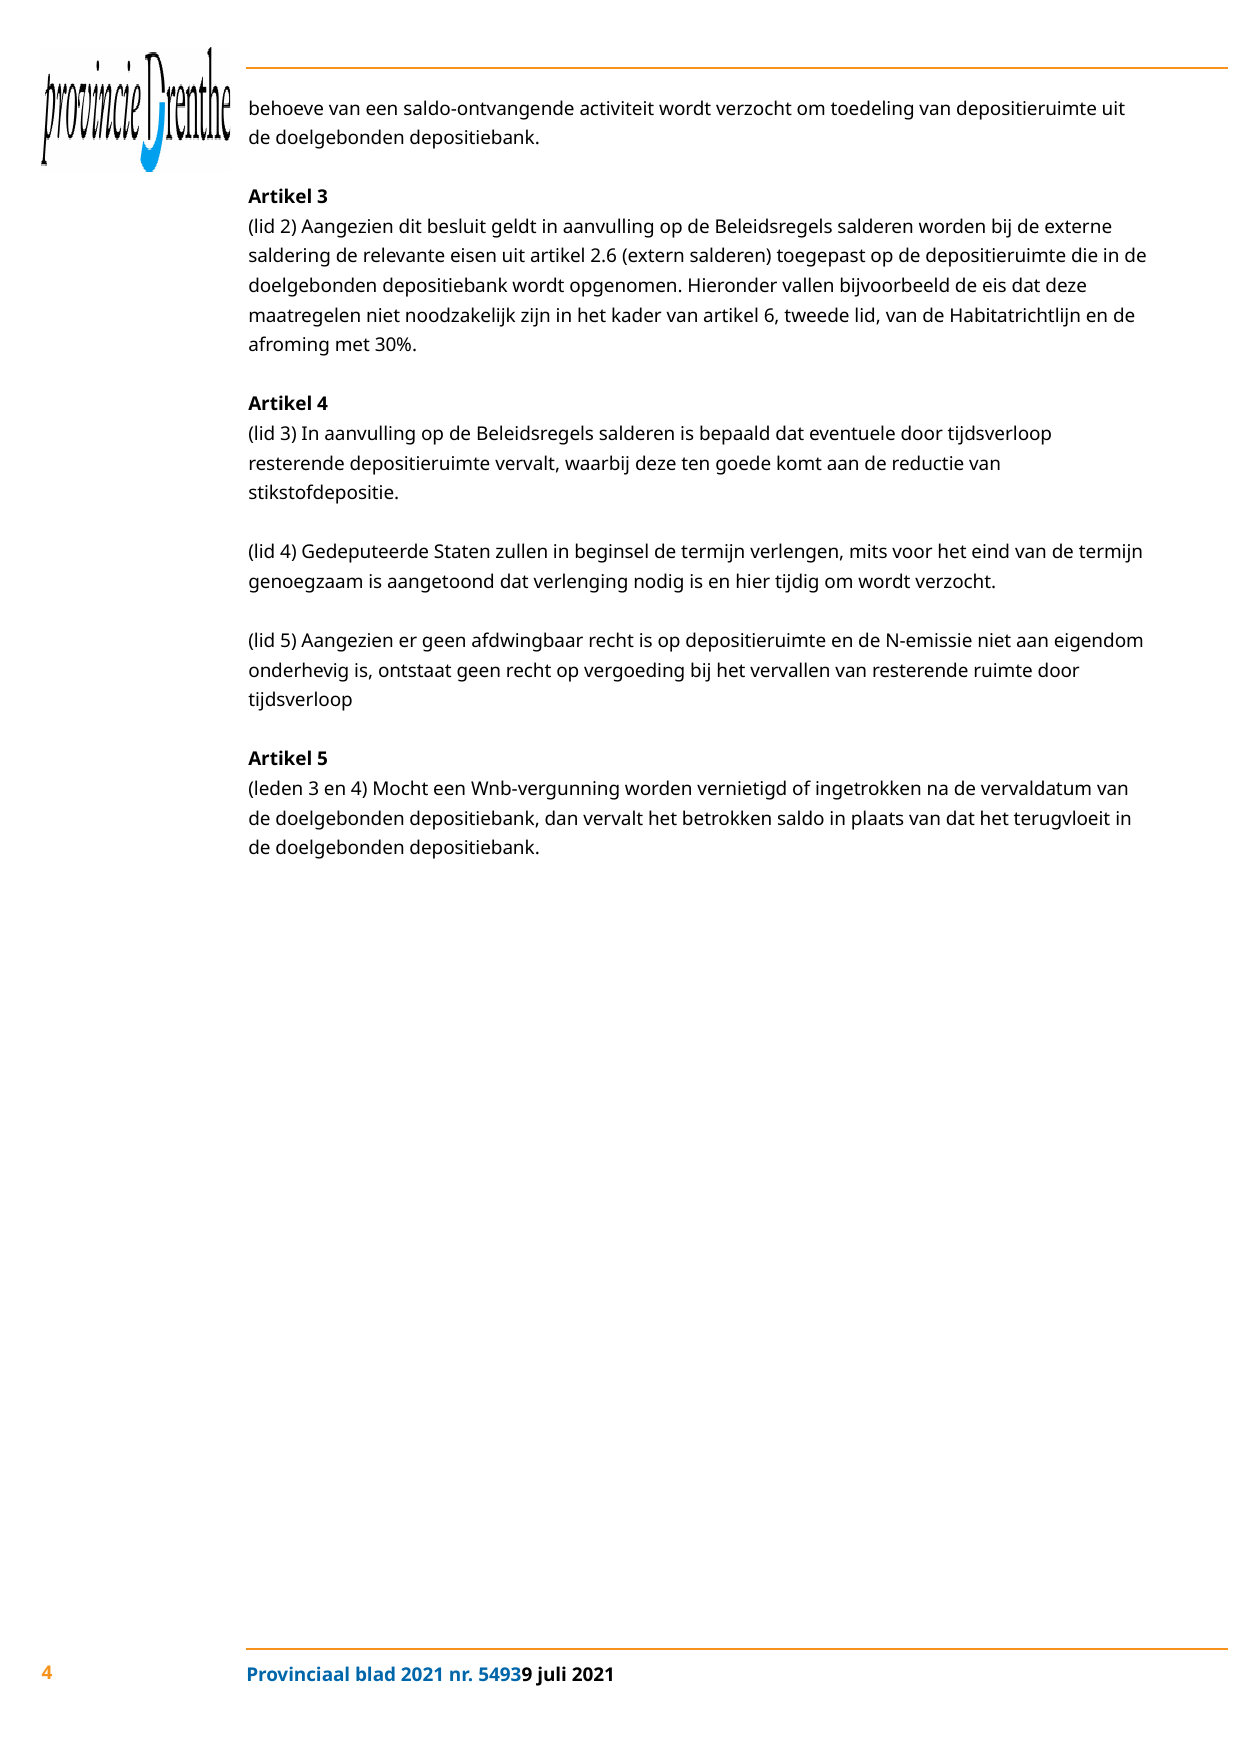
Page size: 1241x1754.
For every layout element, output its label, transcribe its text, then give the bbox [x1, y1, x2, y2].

text Artikel 5 [248, 746, 1152, 771]
text Artikel 3 [248, 183, 1152, 209]
text (lid 2) Aangezien dit besluit geldt in aanvulling op de Beleidsregels salderen worden bij de externe saldering de relevante eisen uit artikel 2.6 (extern salderen) toegepast op de depositieruimte die in de doelgebonden depositiebank wordt opgenomen. Hieronder vallen bijvoorbeeld de eis dat deze maatregelen niet noodzakelijk zijn in het kader van artikel 6, tweede lid, van de Habitatrichtlijn en de afroming met 30%. [248, 213, 1152, 357]
text Artikel 4 [248, 391, 1152, 416]
text (lid 4) Gedeputeerde Staten zullen in beginsel de termijn verlengen, mits voor het eind van de termijn genoegzaam is aangetoond dat verlenging nodig is en hier tijdig om wordt verzocht. [248, 538, 1152, 594]
picture [41, 47, 231, 172]
text (lid 3) In aanvulling op de Beleidsregels salderen is bepaald dat eventuele door tijdsverloop resterende depositieruimte vervalt, waarbij deze ten goede komt aan de reductie van stikstofdepositie. [248, 420, 1152, 505]
text (leden 3 en 4) Mocht een Wnb-vergunning worden vernietigd of ingetrokken na de vervaldatum van de doelgebonden depositiebank, dan vervalt het betrokken saldo in plaats van dat het terugvloeit in de doelgebonden depositiebank. [248, 775, 1152, 860]
text behoeve van een saldo-ontvangende activiteit wordt verzocht om toedeling van depositieruimte uit de doelgebonden depositiebank. [248, 95, 1152, 150]
text (lid 5) Aangezien er geen afdwingbaar recht is op depositieruimte en de N-emissie niet aan eigendom onderhevig is, ontstaat geen recht op vergoeding bij het vervallen van resterende ruimte door tijdsverloop [248, 627, 1152, 712]
